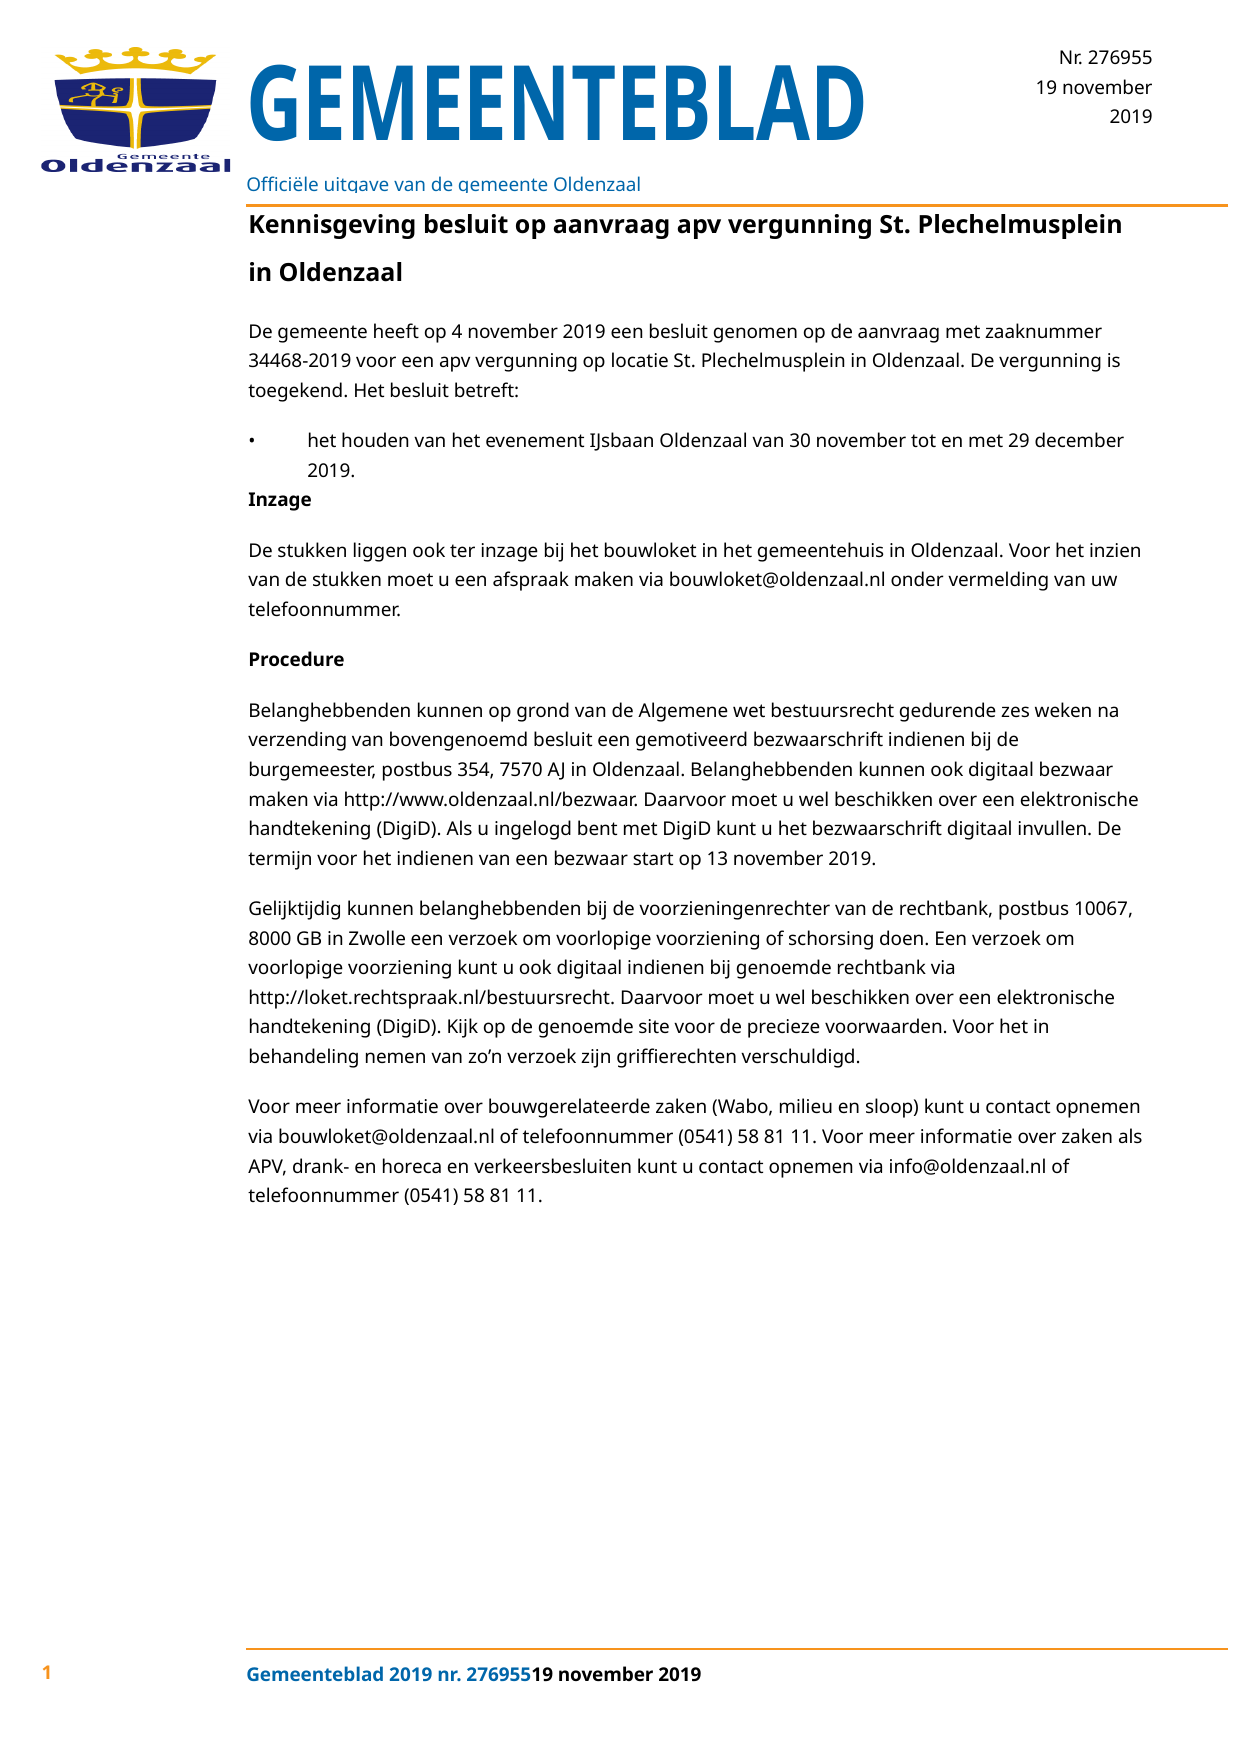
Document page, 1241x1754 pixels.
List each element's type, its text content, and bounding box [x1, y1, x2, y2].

text De stukken liggen ook ter inzage bij het bouwloket in het gemeentehuis in Oldenzaal. Voor het inzien van de stukken moet u een afspraak maken via bouwloket@oldenzaal.nl onder vermelding van uw telefoonnummer. [248, 537, 1152, 622]
text Kennisgeving besluit op aanvraag apv vergunning St. Plechelmusplein in Oldenzaal [248, 207, 1152, 288]
text Belanghebbenden kunnen op grond van de Algemene wet bestuursrecht gedurende zes weken na verzending van bovengenoemd besluit een gemotiveerd bezwaarschrift indienen bij de burgemeester, postbus 354, 7570 AJ in Oldenzaal. Belanghebbenden kunnen ook digitaal bezwaar maken via http://www.oldenzaal.nl/bezwaar. Daarvoor moet u wel beschikken over een elektronische handtekening (DigiD). Als u ingelogd bent met DigiD kunt u het bezwaarschrift digitaal invullen. De termijn voor het indienen van een bezwaar start op 13 november 2019. [248, 697, 1152, 871]
text Procedure [248, 647, 1152, 672]
text De gemeente heeft op 4 november 2019 een besluit genomen op de aanvraag met zaaknummer 34468-2019 voor een apv vergunning op locatie St. Plechelmusplein in Oldenzaal. De vergunning is toegekend. Het besluit betreft: [248, 318, 1152, 403]
picture [41, 47, 231, 172]
text Gelijktijdig kunnen belanghebbenden bij de voorzieningenrechter van de rechtbank, postbus 10067, 8000 GB in Zwolle een verzoek om voorlopige voorziening of schorsing doen. Een verzoek om voorlopige voorziening kunt u ook digitaal indienen bij genoemde rechtbank via http://loket.rechtspraak.nl/bestuursrecht. Daarvoor moet u wel beschikken over een elektronische handtekening (DigiD). Kijk op de genoemde site voor de precieze voorwaarden. Voor het in behandeling nemen van zo’n verzoek zijn griffierechten verschuldigd. [248, 895, 1152, 1069]
text Inzage [248, 487, 1152, 512]
text Voor meer informatie over bouwgerelateerde zaken (Wabo, milieu en sloop) kunt u contact opnemen via bouwloket@oldenzaal.nl of telefoonnummer (0541) 58 81 11. Voor meer informatie over zaken als APV, drank- en horeca en verkeersbesluiten kunt u contact opnemen via info@oldenzaal.nl of telefoonnummer (0541) 58 81 11. [248, 1094, 1152, 1208]
list het houden van het evenement IJsbaan Oldenzaal van 30 november tot en met 29 december 2019. [248, 427, 1152, 483]
